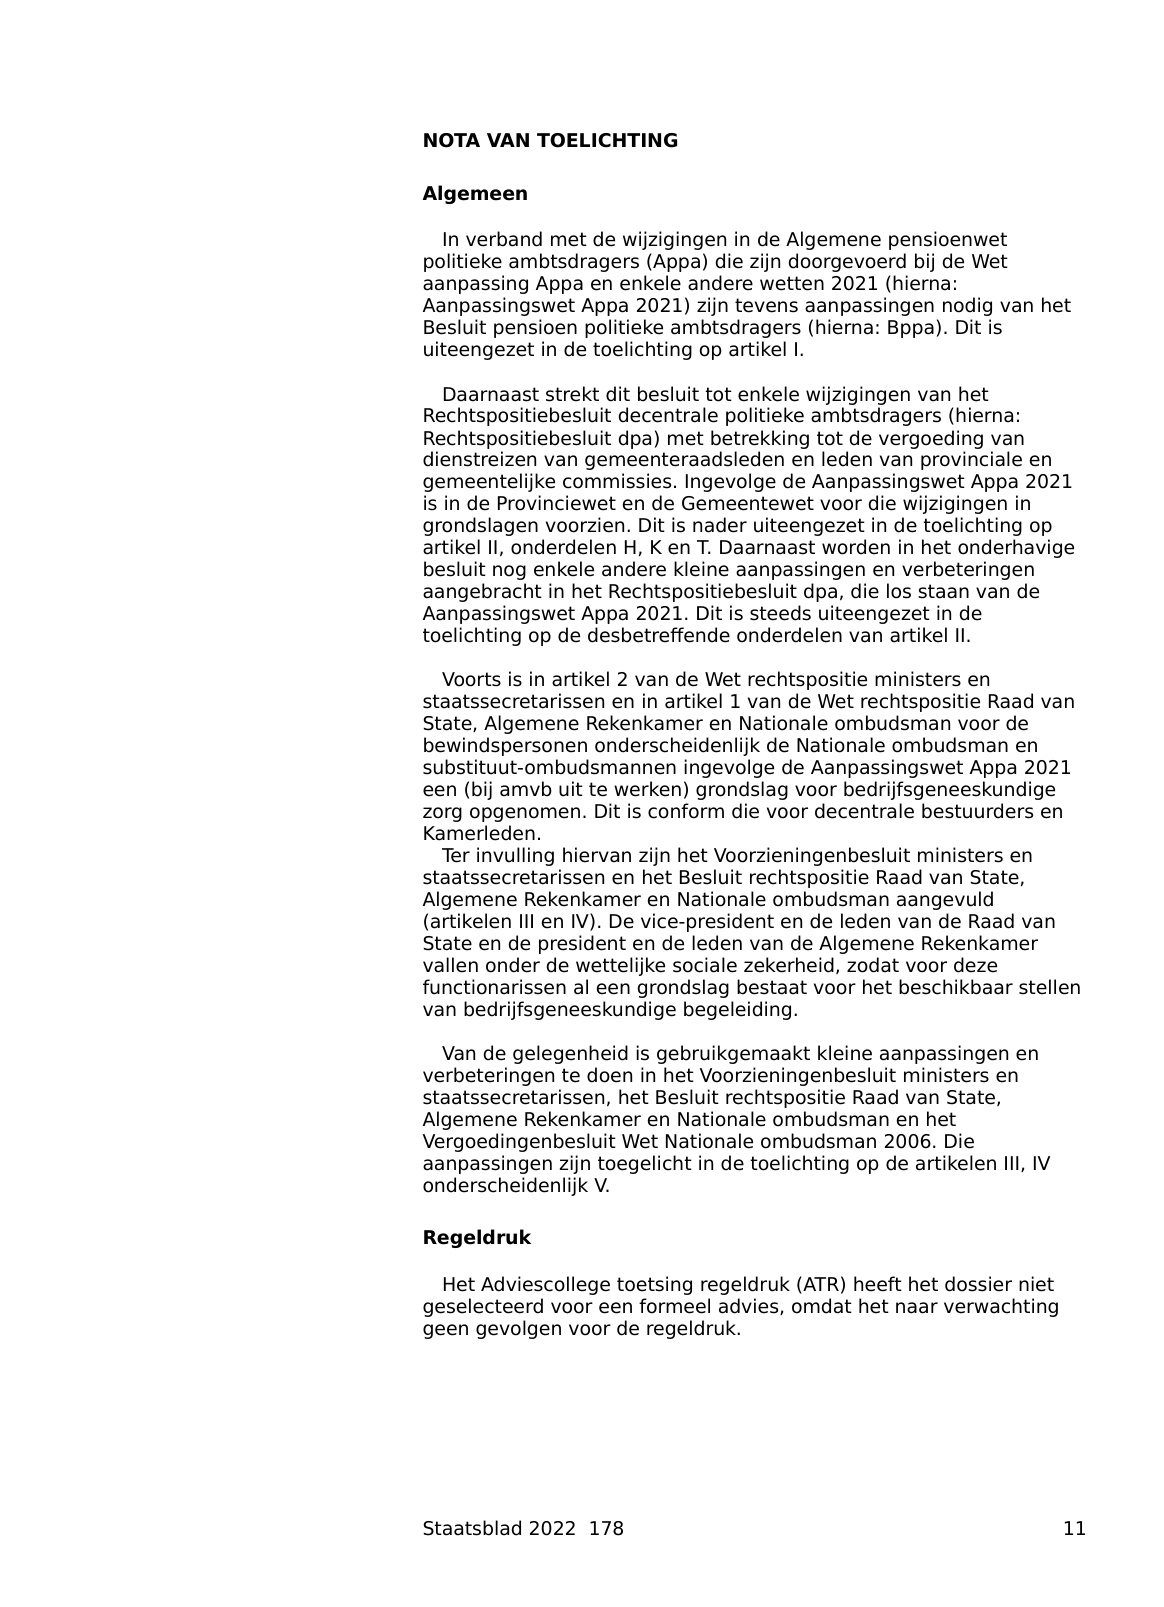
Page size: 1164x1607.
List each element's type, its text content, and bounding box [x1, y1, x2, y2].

text Daarnaast strekt dit besluit tot enkele wijzigingen van het Rechtspositiebesluit decentrale politieke ambtsdragers (hierna: Rechtspositiebesluit dpa) met betrekking tot de vergoeding van dienstreizen van gemeenteraadsleden en leden van provinciale en gemeentelijke commissies. Ingevolge de Aanpassingswet Appa 2021 is in de Provinciewet en de Gemeentewet voor die wijzigingen in grondslagen voorzien. Dit is nader uiteengezet in de toelichting op artikel II, onderdelen H, K en T. Daarnaast worden in het onderhavige besluit nog enkele andere kleine aanpassingen en verbeteringen aangebracht in het Rechtspositiebesluit dpa, die los staan van de Aanpassingswet Appa 2021. Dit is steeds uiteengezet in de toelichting op de desbetreffende onderdelen van artikel II. [422, 383, 1087, 647]
text Van de gelegenheid is gebruikgemaakt kleine aanpassingen en verbeteringen te doen in het Voorzieningenbesluit ministers en staatssecretarissen, het Besluit rechtspositie Raad van State, Algemene Rekenkamer en Nationale ombudsman en het Vergoedingenbesluit Wet Nationale ombudsman 2006. Die aanpassingen zijn toegelicht in de toelichting op de artikelen III, IV onderscheidenlijk V. [422, 1043, 1087, 1197]
text Ter invulling hiervan zijn het Voorzieningenbesluit ministers en staatssecretarissen en het Besluit rechtspositie Raad van State, Algemene Rekenkamer en Nationale ombudsman aangevuld (artikelen III en IV). De vice-president en de leden van de Raad van State en de president en de leden van de Algemene Rekenkamer vallen onder de wettelijke sociale zekerheid, zodat voor deze functionarissen al een grondslag bestaat voor het beschikbaar stellen van bedrijfsgeneeskundige begeleiding. [422, 845, 1087, 1021]
text Het Adviescollege toetsing regeldruk (ATR) heeft het dossier niet geselecteerd voor een formeel advies, omdat het naar verwachting geen gevolgen voor de regeldruk. [422, 1274, 1087, 1340]
subtitle Regeldruk [422, 1227, 1087, 1249]
text Voorts is in artikel 2 van de Wet rechtspositie ministers en staatssecretarissen en in artikel 1 van de Wet rechtspositie Raad van State, Algemene Rekenkamer en Nationale ombudsman voor de bewindspersonen onderscheidenlijk de Nationale ombudsman en substituut-ombudsmannen ingevolge de Aanpassingswet Appa 2021 een (bij amvb uit te werken) grondslag voor bedrijfsgeneeskundige zorg opgenomen. Dit is conform die voor decentrale bestuurders en Kamerleden. [422, 669, 1087, 845]
text In verband met de wijzigingen in de Algemene pensioenwet politieke ambtsdragers (Appa) die zijn doorgevoerd bij de Wet aanpassing Appa en enkele andere wetten 2021 (hierna: Aanpassingswet Appa 2021) zijn tevens aanpassingen nodig van het Besluit pensioen politieke ambtsdragers (hierna: Bppa). Dit is uiteengezet in de toelichting op artikel I. [422, 229, 1087, 361]
subtitle NOTA VAN TOELICHTING [422, 130, 1087, 152]
subtitle Algemeen [422, 182, 1087, 204]
